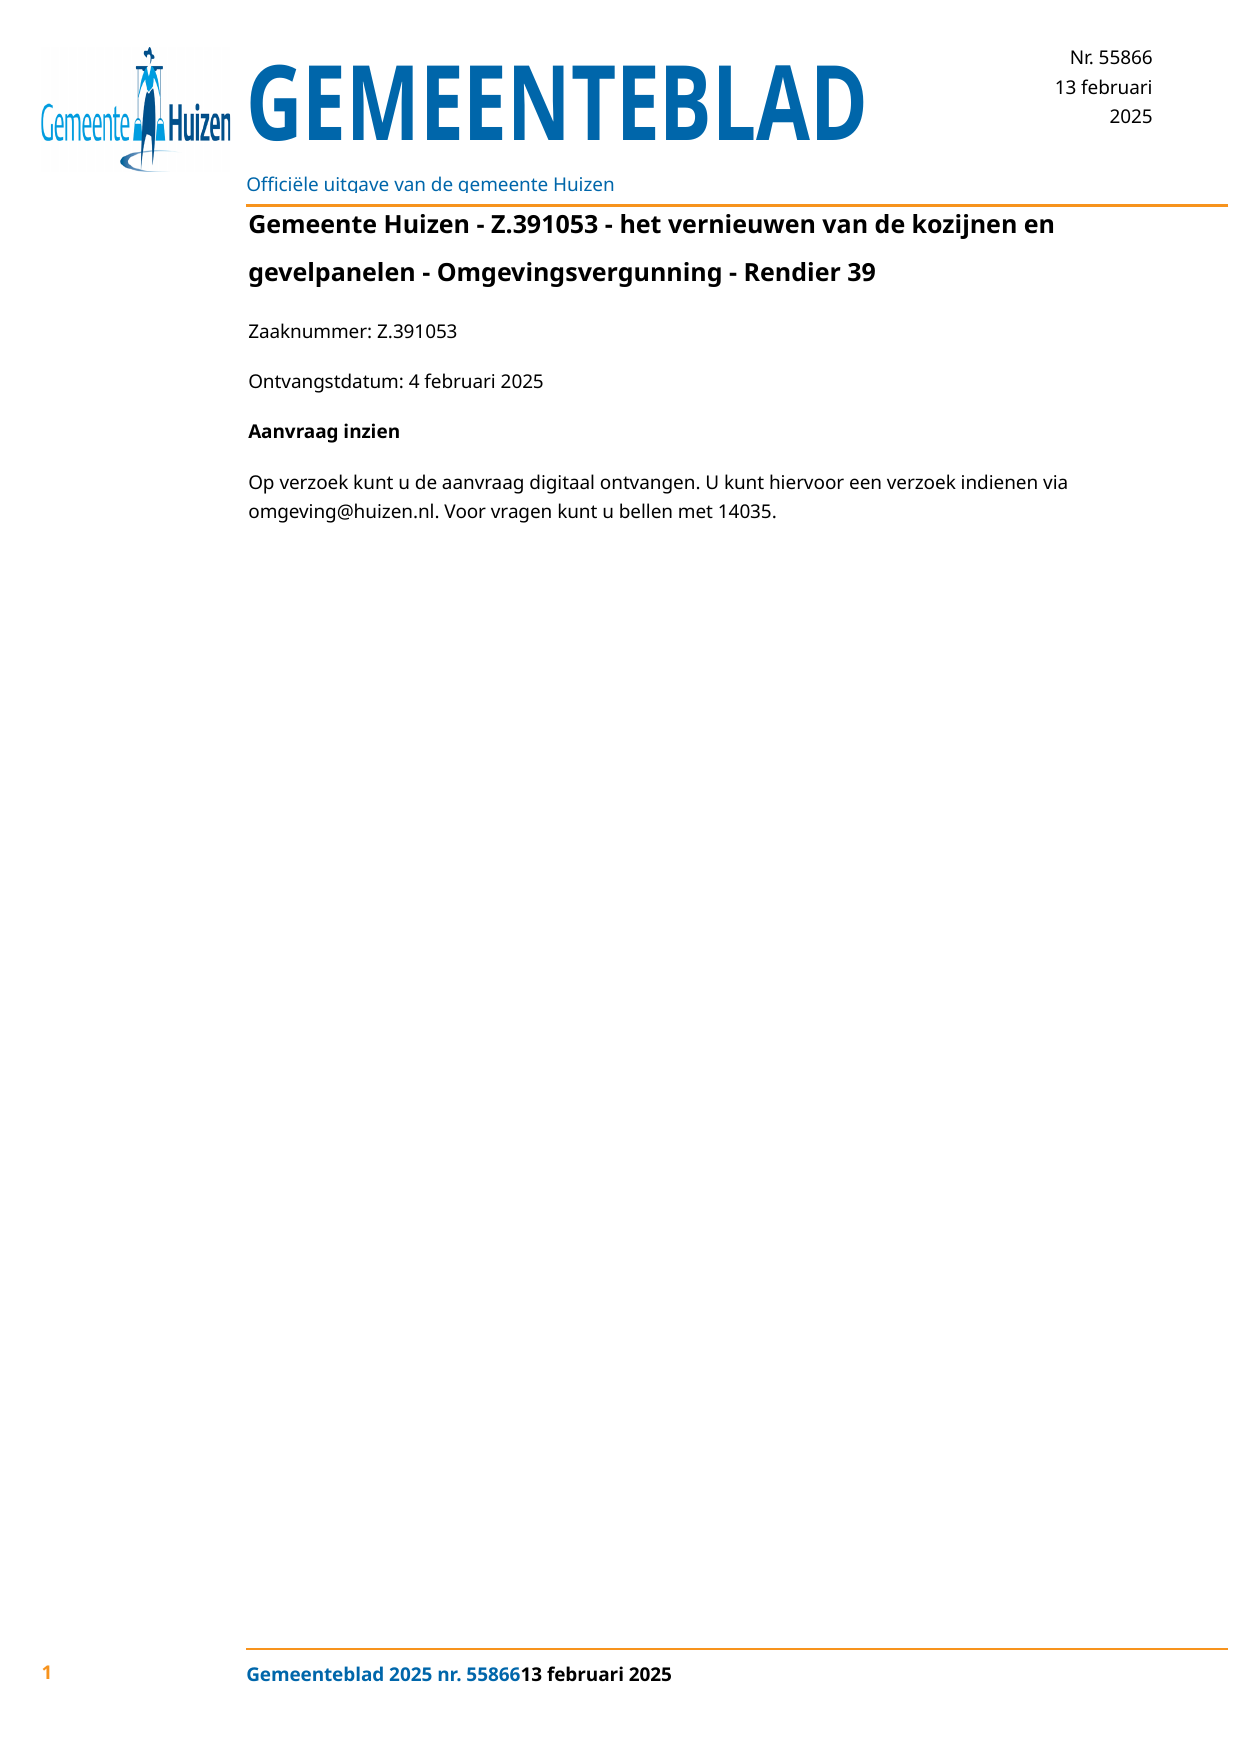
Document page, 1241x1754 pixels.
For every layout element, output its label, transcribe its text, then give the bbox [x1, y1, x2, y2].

text Aanvraag inzien [248, 419, 1152, 444]
text Gemeente Huizen - Z.391053 - het vernieuwen van de kozijnen en gevelpanelen - Omgevingsvergunning - Rendier 39 [248, 207, 1152, 288]
text Op verzoek kunt u de aanvraag digitaal ontvangen. U kunt hiervoor een verzoek indienen via omgeving@huizen.nl. Voor vragen kunt u bellen met 14035. [248, 469, 1152, 524]
picture [41, 47, 231, 172]
text Ontvangstdatum: 4 februari 2025 [248, 368, 1152, 394]
text Zaaknummer: Z.391053 [248, 318, 1152, 344]
